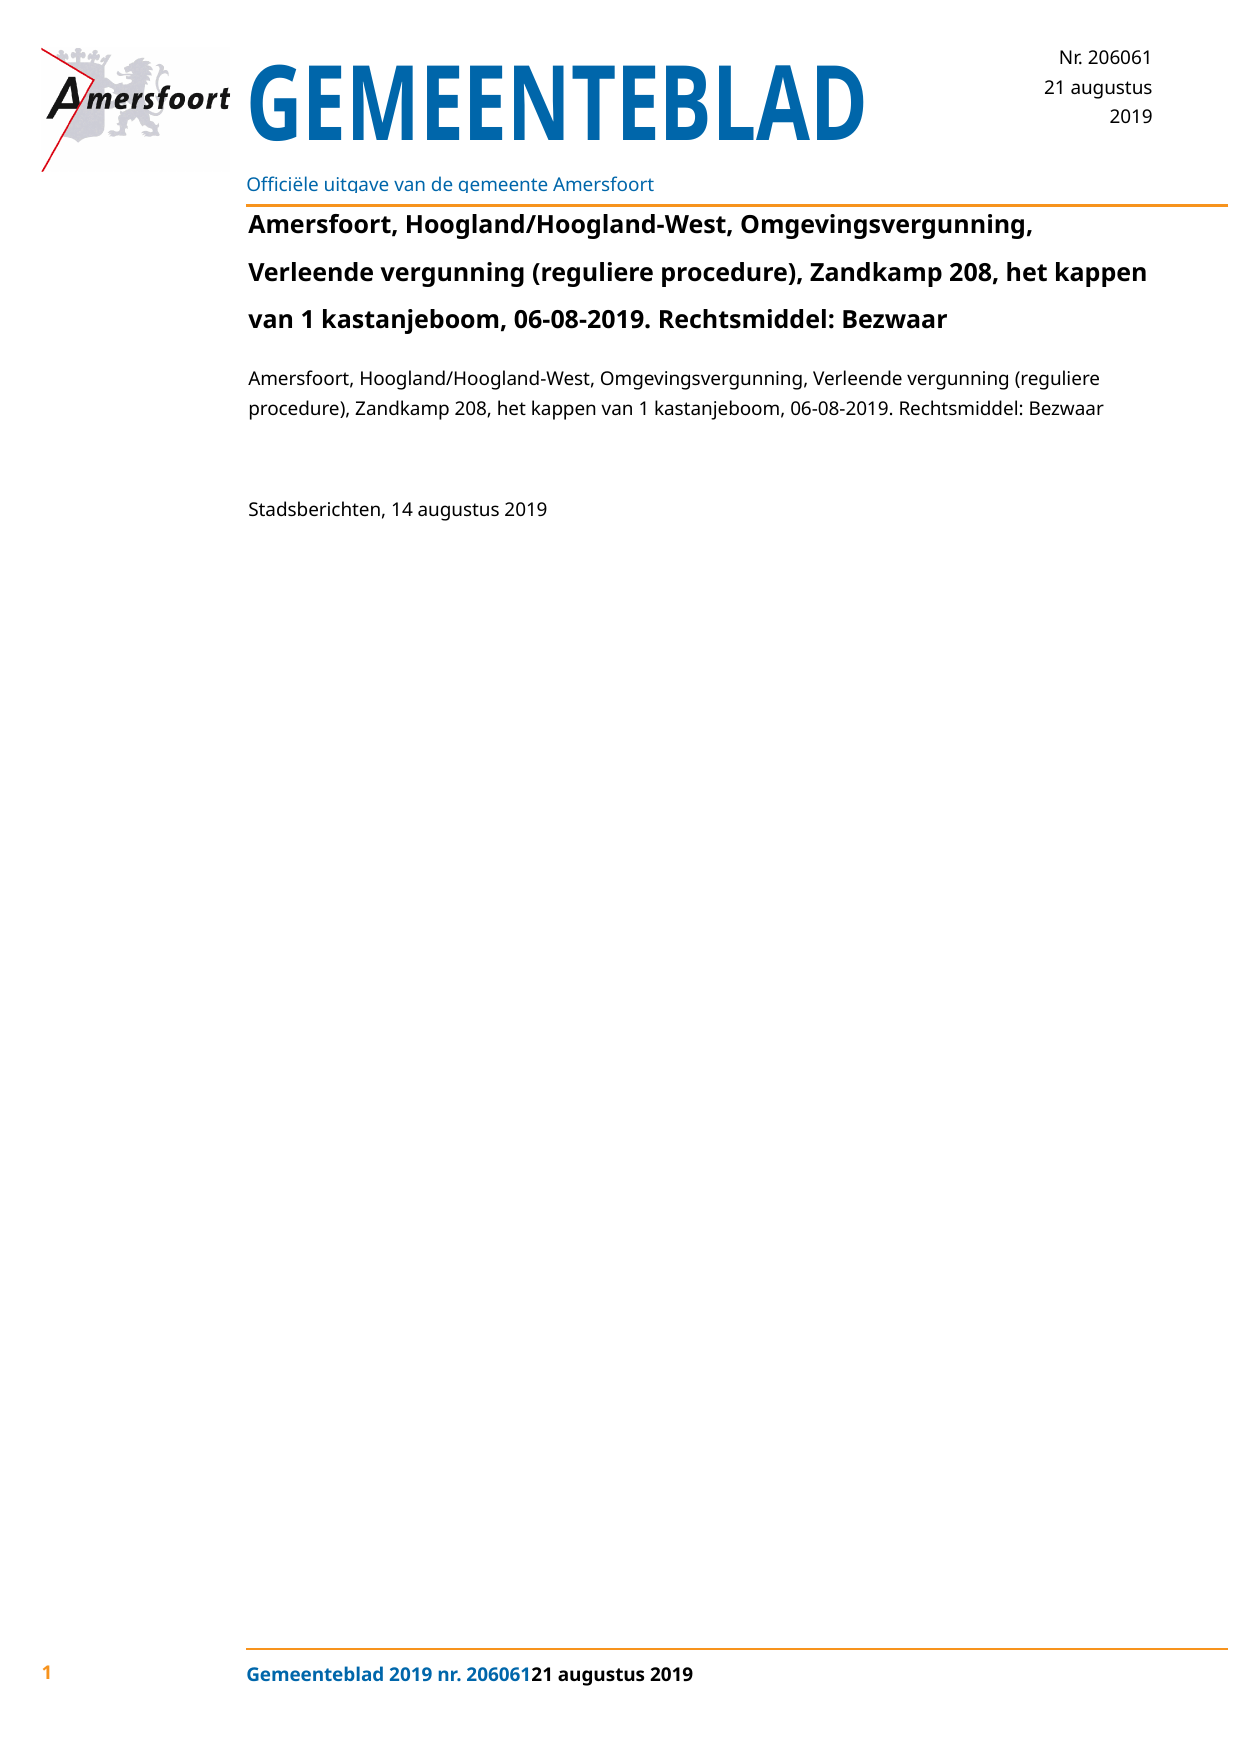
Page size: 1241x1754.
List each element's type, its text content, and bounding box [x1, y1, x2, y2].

picture [41, 47, 231, 172]
text Amersfoort, Hoogland/Hoogland-West, Omgevingsvergunning, Verleende vergunning (reguliere procedure), Zandkamp 208, het kappen van 1 kastanjeboom, 06-08-2019. Rechtsmiddel: Bezwaar [248, 207, 1152, 336]
text Amersfoort, Hoogland/Hoogland-West, Omgevingsvergunning, Verleende vergunning (reguliere procedure), Zandkamp 208, het kappen van 1 kastanjeboom, 06-08-2019. Rechtsmiddel: Bezwaar [248, 366, 1152, 421]
text Stadsberichten, 14 augustus 2019 [248, 496, 1152, 522]
